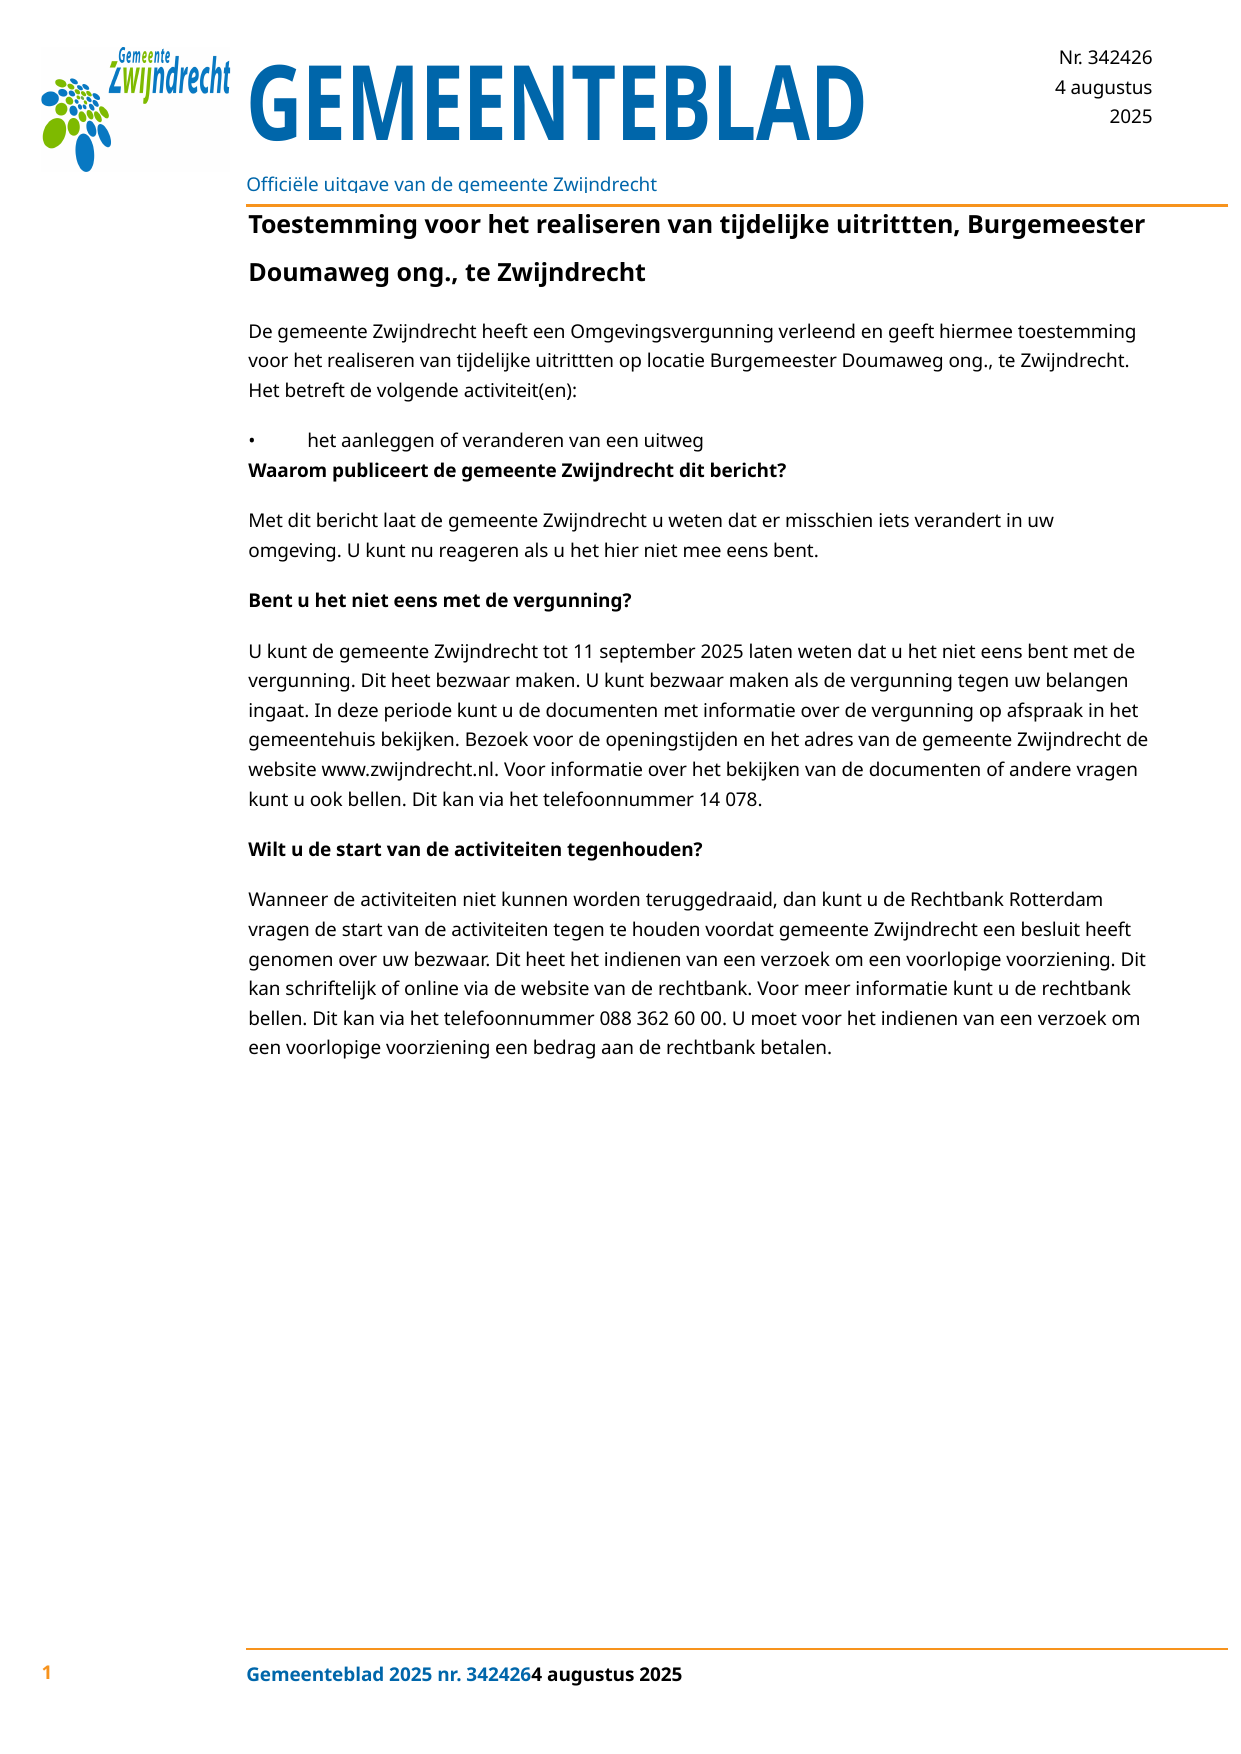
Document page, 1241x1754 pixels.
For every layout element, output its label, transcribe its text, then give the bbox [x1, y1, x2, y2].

text Waarom publiceert de gemeente Zwijndrecht dit bericht? [248, 457, 1152, 483]
text Wanneer de activiteiten niet kunnen worden teruggedraaid, dan kunt u de Rechtbank Rotterdam vragen de start van de activiteiten tegen te houden voordat gemeente Zwijndrecht een besluit heeft genomen over uw bezwaar. Dit heet het indienen van een verzoek om een voorlopige voorziening. Dit kan schriftelijk of online via de website van de rechtbank. Voor meer informatie kunt u de rechtbank bellen. Dit kan via het telefoonnummer 088 362 60 00. U moet voor het indienen van een verzoek om een voorlopige voorziening een bedrag aan de rechtbank betalen. [248, 887, 1152, 1060]
text Met dit bericht laat de gemeente Zwijndrecht u weten dat er misschien iets verandert in uw omgeving. U kunt nu reageren als u het hier niet mee eens bent. [248, 507, 1152, 563]
text Wilt u de start van de activiteiten tegenhouden? [248, 836, 1152, 862]
text Toestemming voor het realiseren van tijdelijke uitrittten, Burgemeester Doumaweg ong., te Zwijndrecht [248, 207, 1152, 288]
text Bent u het niet eens met de vergunning? [248, 587, 1152, 613]
picture [41, 47, 231, 172]
text U kunt de gemeente Zwijndrecht tot 11 september 2025 laten weten dat u het niet eens bent met de vergunning. Dit heet bezwaar maken. U kunt bezwaar maken als de vergunning tegen uw belangen ingaat. In deze periode kunt u de documenten met informatie over de vergunning op afspraak in het gemeentehuis bekijken. Bezoek voor de openingstijden en het adres van de gemeente Zwijndrecht de website www.zwijndrecht.nl. Voor informatie over het bekijken van de documenten of andere vragen kunt u ook bellen. Dit kan via het telefoonnummer 14 078. [248, 638, 1152, 812]
text De gemeente Zwijndrecht heeft een Omgevingsvergunning verleend en geeft hiermee toestemming voor het realiseren van tijdelijke uitrittten op locatie Burgemeester Doumaweg ong., te Zwijndrecht. Het betreft de volgende activiteit(en): [248, 318, 1152, 403]
list het aanleggen of veranderen van een uitweg [248, 427, 1152, 453]
